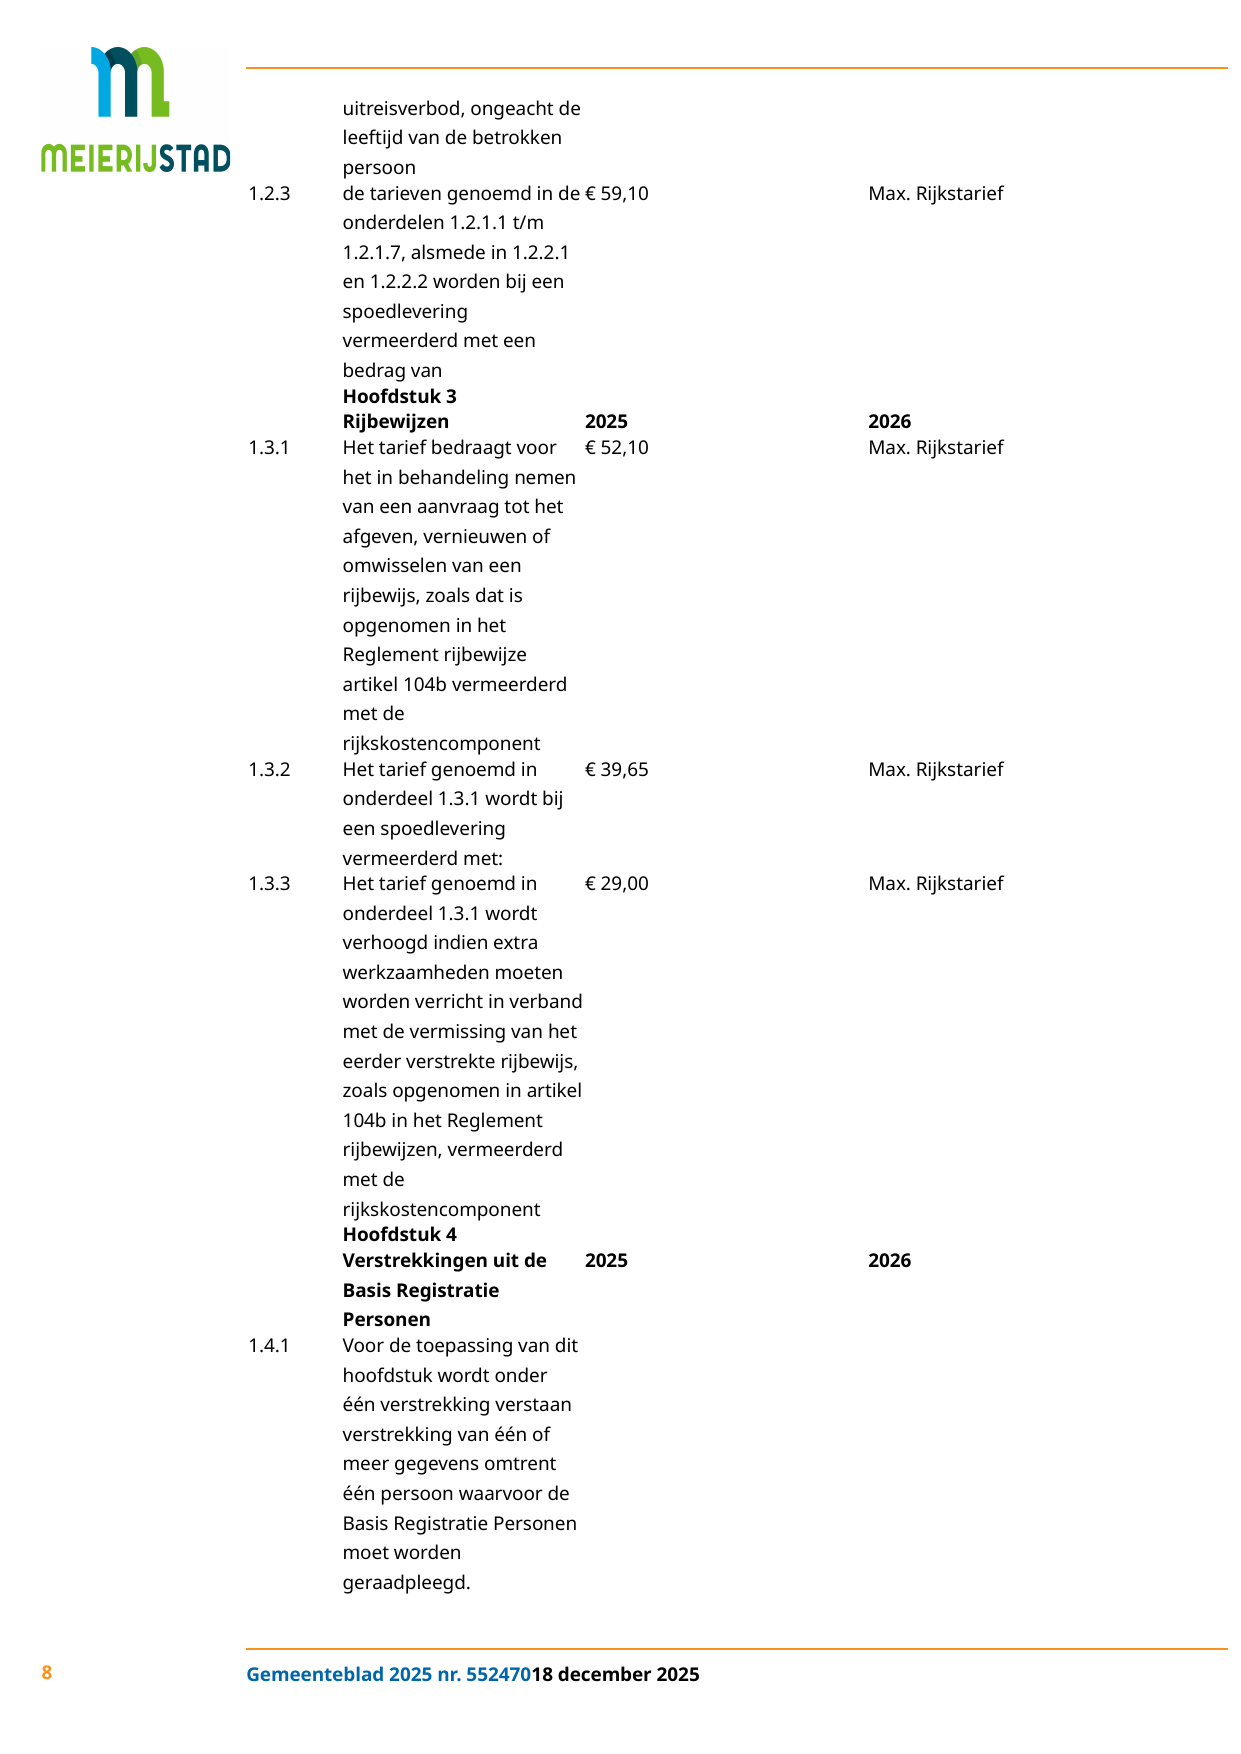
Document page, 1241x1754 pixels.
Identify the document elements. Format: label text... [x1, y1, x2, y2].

table_cell € 59,10 [585, 180, 868, 383]
table_cell 1.3.1 [248, 434, 342, 756]
table_cell Max. Rijkstarief [868, 870, 1057, 1222]
table_cell [868, 383, 1057, 409]
table_cell [585, 95, 868, 180]
table_cell de tarieven genoemd in de onderdelen 1.2.1.1 t/m 1.2.1.7, alsmede in 1.2.2.1 en 1.2.2.2 worden bij een spoedlevering vermeerderd met een bedrag van [343, 180, 585, 383]
table_cell Hoofdstuk 4 [343, 1222, 585, 1247]
table_cell Voor de toepassing van dit hoofdstuk wordt onder één verstrekking verstaan verstrekking van één of meer gegevens omtrent één persoon waarvoor de Basis Registratie Personen moet worden geraadpleegd. [343, 1332, 585, 1594]
table_cell [248, 95, 342, 180]
table_cell 1.4.1 [248, 1332, 342, 1594]
table_cell [585, 1222, 868, 1247]
table_cell [585, 1332, 868, 1594]
table_cell [248, 409, 342, 434]
table_cell Het tarief bedraagt voor het in behandeling nemen van een aanvraag tot het afgeven, vernieuwen of omwisselen van een rijbewijs, zoals dat is opgenomen in het Reglement rijbewijze artikel 104b vermeerderd met de rijkskostencomponent [343, 434, 585, 756]
table_cell 1.2.3 [248, 180, 342, 383]
table_cell Max. Rijkstarief [868, 756, 1057, 870]
table_cell 2025 [585, 409, 868, 434]
table_cell 1.3.2 [248, 756, 342, 870]
table_cell [585, 383, 868, 409]
table_cell [868, 95, 1057, 180]
table_cell € 29,00 [585, 870, 868, 1222]
table_cell 1.3.3 [248, 870, 342, 1222]
table_cell uitreisverbod, ongeacht de leeftijd van de betrokken persoon [343, 95, 585, 180]
table_cell 2025 [585, 1247, 868, 1332]
table_cell Rijbewijzen [343, 409, 585, 434]
table_cell € 52,10 [585, 434, 868, 756]
table_cell € 39,65 [585, 756, 868, 870]
table_cell [868, 1332, 1057, 1594]
table_cell 2026 [868, 1247, 1057, 1332]
table_cell Het tarief genoemd in onderdeel 1.3.1 wordt bij een spoedlevering vermeerderd met: [343, 756, 585, 870]
table_cell [248, 383, 342, 409]
table_cell Verstrekkingen uit de Basis Registratie Personen [343, 1247, 585, 1332]
table_cell 2026 [868, 409, 1057, 434]
table_cell Max. Rijkstarief [868, 434, 1057, 756]
picture [41, 47, 231, 172]
table_cell [248, 1222, 342, 1247]
table_cell Hoofdstuk 3 [343, 383, 585, 409]
table_cell Het tarief genoemd in onderdeel 1.3.1 wordt verhoogd indien extra werkzaamheden moeten worden verricht in verband met de vermissing van het eerder verstrekte rijbewijs, zoals opgenomen in artikel 104b in het Reglement rijbewijzen, vermeerderd met de rijkskostencomponent [343, 870, 585, 1222]
table_cell [868, 1222, 1057, 1247]
table_cell Max. Rijkstarief [868, 180, 1057, 383]
table_cell [248, 1247, 342, 1332]
